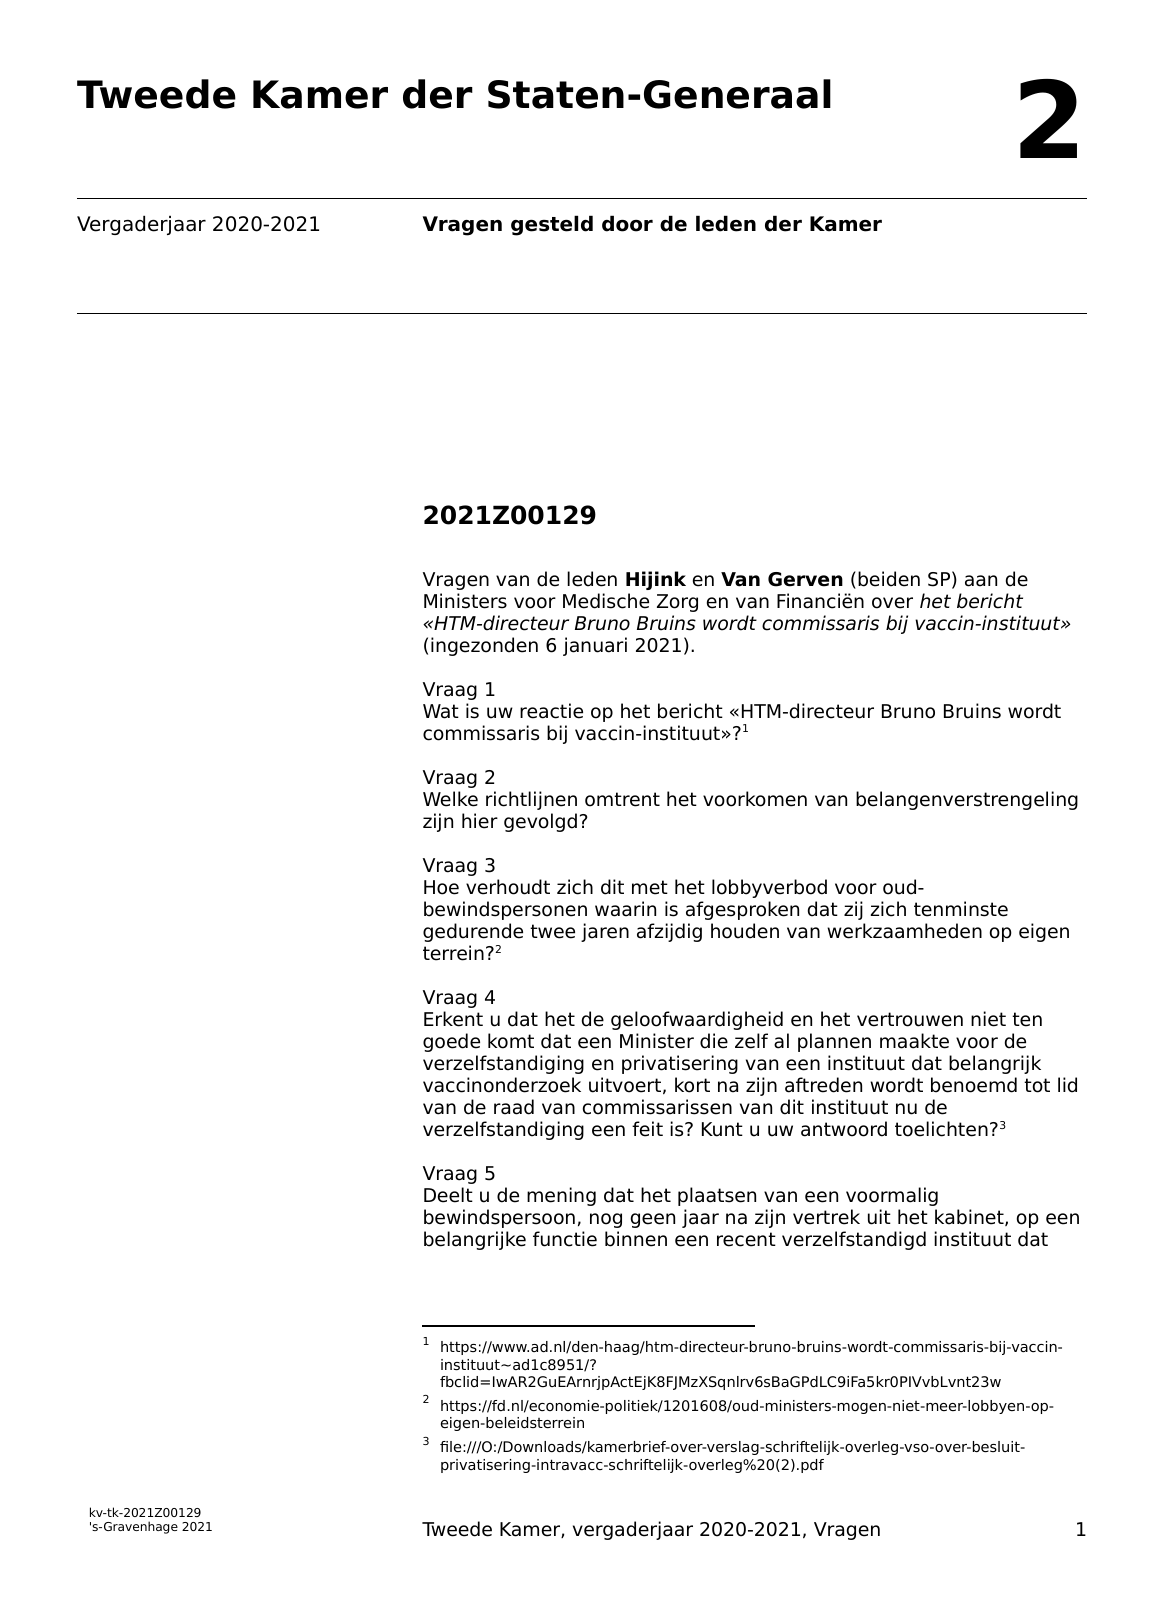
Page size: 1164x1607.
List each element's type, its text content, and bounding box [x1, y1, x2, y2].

text https://www.ad.nl/den-haag/htm-directeur-bruno-bruins-wordt-commissaris-bij-vaccin-instituut~ad1c8951/?fbclid=IwAR2GuEArnrjpActEjK8FJMzXSqnlrv6sBaGPdLC9iFa5kr0PIVvbLvnt23w [422, 1335, 1087, 1391]
table_header 2 [886, 59, 1087, 198]
table_header Tweede Kamer der Staten-Generaal [77, 59, 886, 198]
text Wat is uw reactie op het bericht «HTM-directeur Bruno Bruins wordt commissaris bij vaccin-instituut»? [422, 701, 1087, 745]
table_cell Vragen gesteld door de leden der Kamer [422, 199, 1087, 313]
text Deelt u de mening dat het plaatsen van een voormalig bewindspersoon, nog geen jaar na zijn vertrek uit het kabinet, op een belangrijke functie binnen een recent verzelfstandigd instituut dat [422, 1185, 1087, 1251]
text Vraag 5 [422, 1163, 1087, 1185]
text file:///O:/Downloads/kamerbrief-over-verslag-schriftelijk-overleg-vso-over-besluit-privatisering-intravacc-schriftelijk-overleg%20(2).pdf [422, 1435, 1087, 1474]
text Vraag 2 [422, 767, 1087, 789]
text kv-tk-2021Z00129 [88, 1506, 323, 1520]
text Vraag 4 [422, 987, 1087, 1009]
text Vraag 1 [422, 679, 1087, 701]
text Vragen van de leden Hijink en Van Gerven (beiden SP) aan de Ministers voor Medische Zorg en van Financiën over het bericht «HTM-directeur Bruno Bruins wordt commissaris bij vaccin-instituut» (ingezonden 6 januari 2021). [422, 569, 1087, 657]
text Erkent u dat het de geloofwaardigheid en het vertrouwen niet ten goede komt dat een Minister die zelf al plannen maakte voor de verzelfstandiging en privatisering van een instituut dat belangrijk vaccinonderzoek uitvoert, kort na zijn aftreden wordt benoemd tot lid van de raad van commissarissen van dit instituut nu de verzelfstandiging een feit is? Kunt u uw antwoord toelichten? [422, 1009, 1087, 1141]
text 's-Gravenhage 2021 [88, 1520, 323, 1534]
text Vraag 3 [422, 855, 1087, 877]
text 2021Z00129 [422, 501, 1087, 531]
text Hoe verhoudt zich dit met het lobbyverbod voor oud-bewindspersonen waarin is afgesproken dat zij zich tenminste gedurende twee jaren afzijdig houden van werkzaamheden op eigen terrein? [422, 877, 1087, 965]
text https://fd.nl/economie-politiek/1201608/oud-ministers-mogen-niet-meer-lobbyen-op-eigen-beleidsterrein [422, 1393, 1087, 1432]
table_cell Vergaderjaar 2020-2021 [77, 199, 422, 313]
text Welke richtlijnen omtrent het voorkomen van belangenverstrengeling zijn hier gevolgd? [422, 789, 1087, 833]
